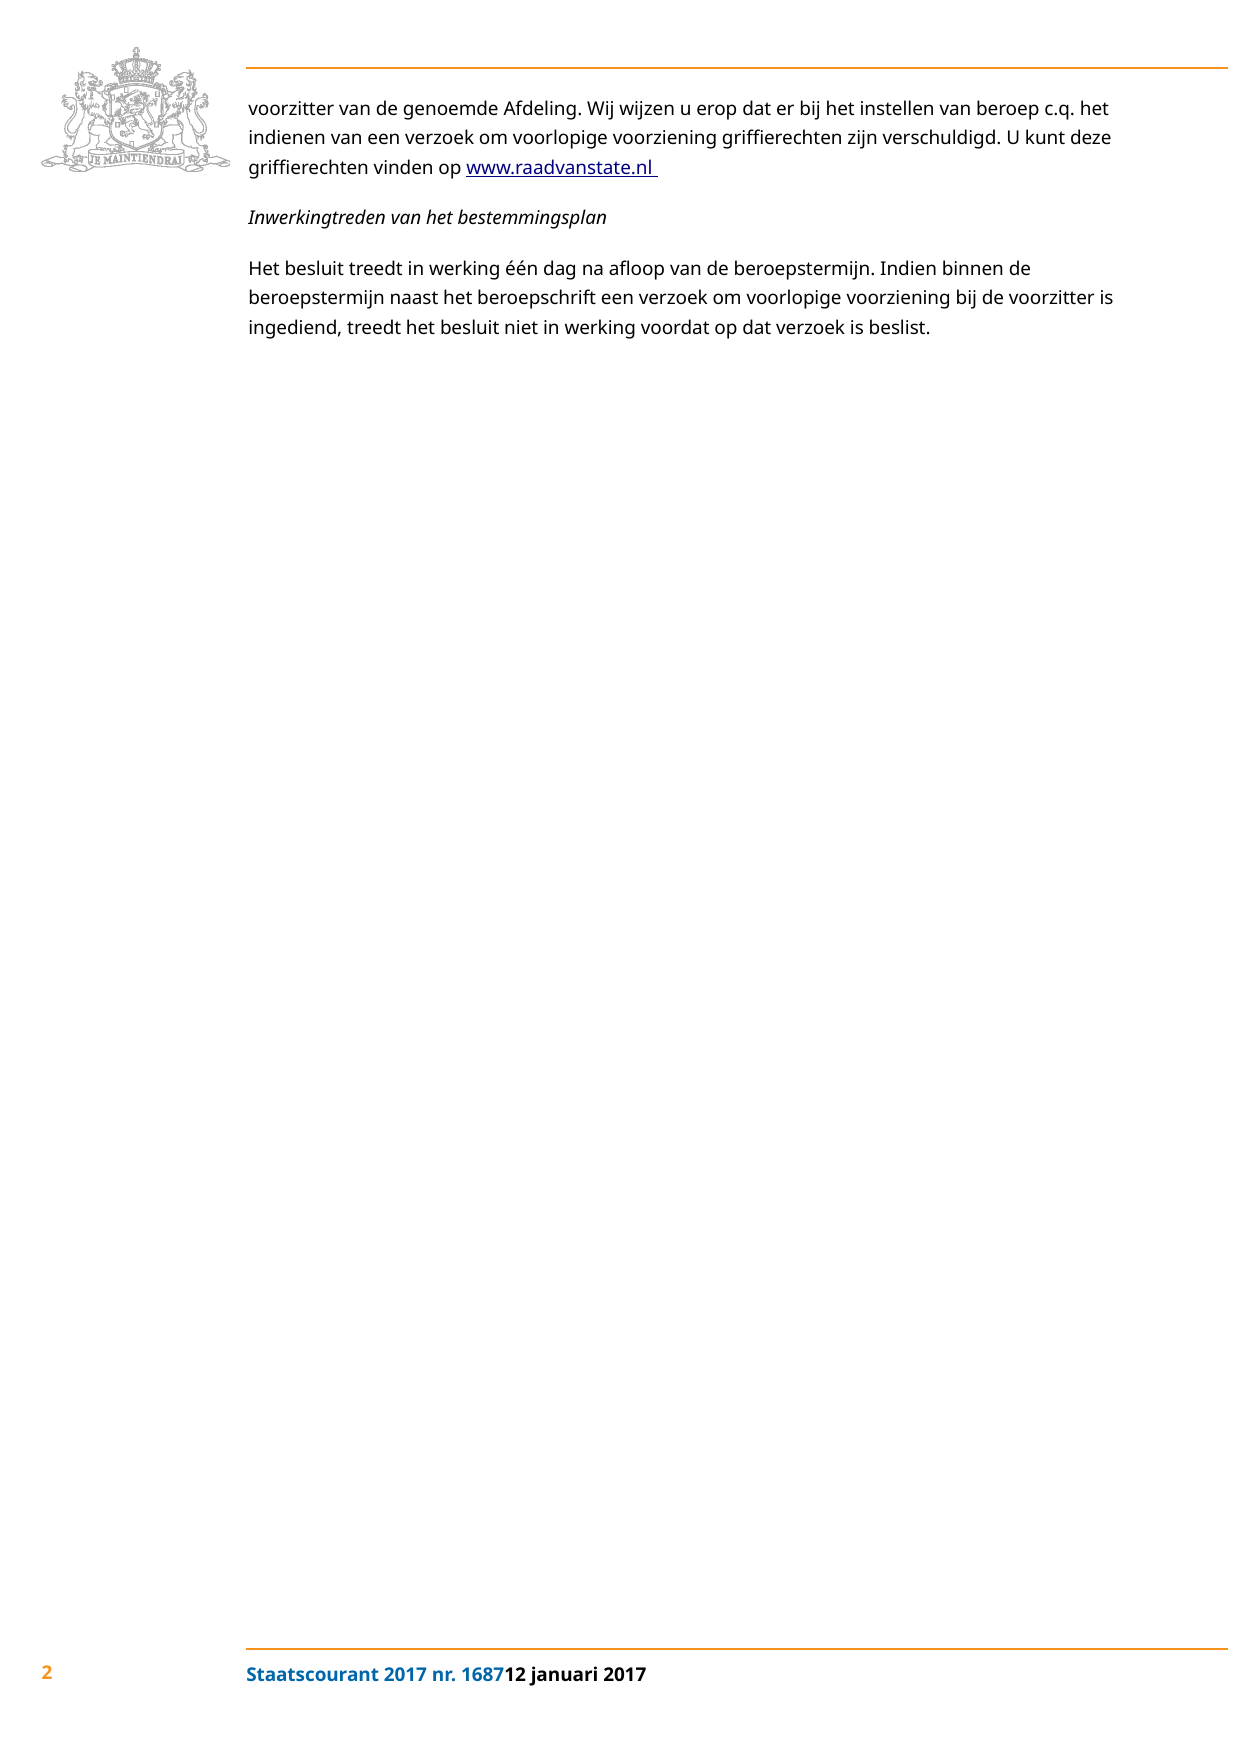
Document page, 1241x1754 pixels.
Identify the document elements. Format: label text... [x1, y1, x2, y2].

text Het besluit treedt in werking één dag na afloop van de beroepstermijn. Indien binnen de beroepstermijn naast het beroepschrift een verzoek om voorlopige voorziening bij de voorzitter is ingediend, treedt het besluit niet in werking voordat op dat verzoek is beslist. [248, 255, 1152, 340]
text voorzitter van de genoemde Afdeling. Wij wijzen u erop dat er bij het instellen van beroep c.q. het indienen van een verzoek om voorlopige voorziening griffierechten zijn verschuldigd. U kunt deze griffierechten vinden op www.raadvanstate.nl [248, 95, 1152, 180]
picture [41, 47, 231, 172]
text Inwerkingtreden van het bestemmingsplan [248, 204, 1152, 230]
